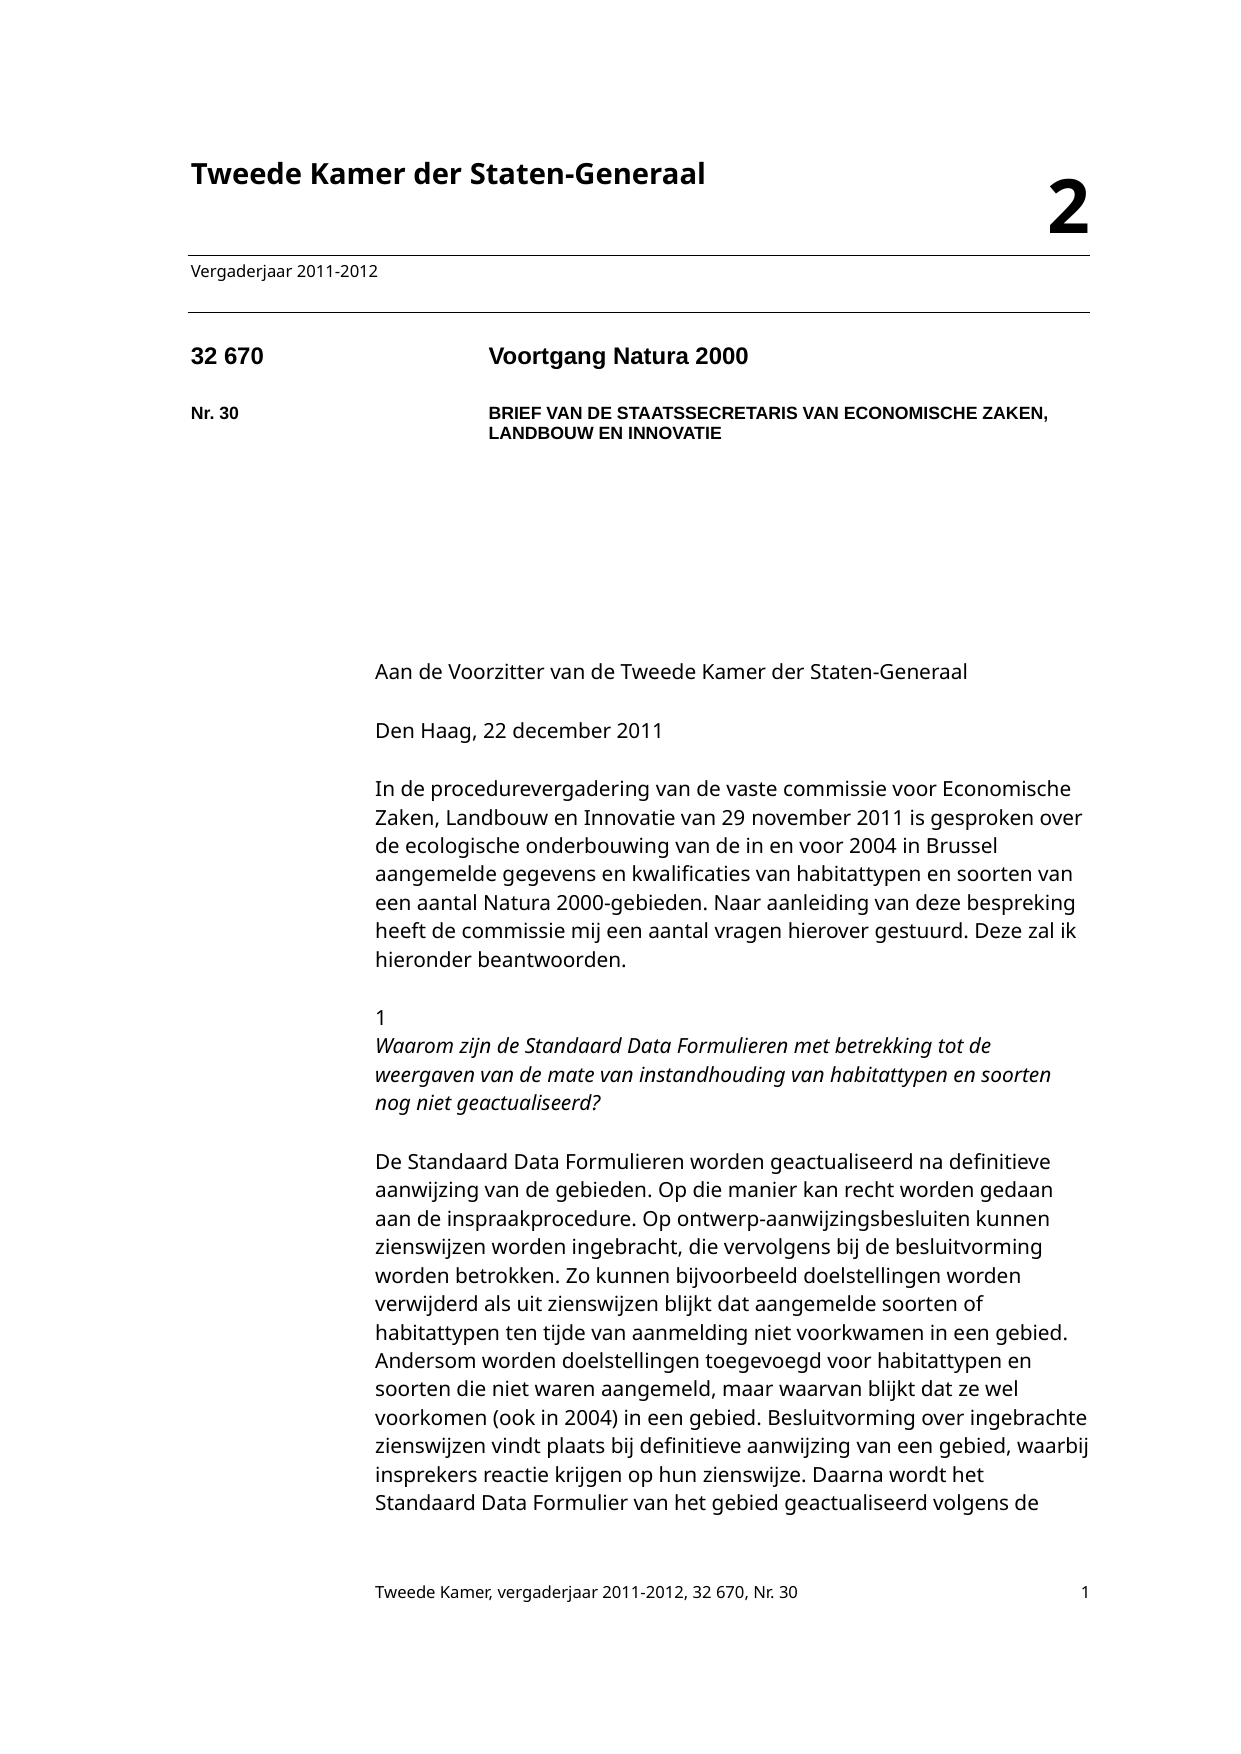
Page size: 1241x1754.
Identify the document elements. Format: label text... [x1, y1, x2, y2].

table_cell 32 670 [188, 339, 485, 399]
table_cell Nr. 30 [188, 399, 485, 539]
table_cell [188, 313, 485, 339]
text In de procedurevergadering van de vaste commissie voor Economische Zaken, Landbouw en Innovatie van 29 november 2011 is gesproken over de ecologische onderbouwing van de in en voor 2004 in Brussel aangemelde gegevens en kwalificaties van habitattypen en soorten van een aantal Natura 2000-gebieden. Naar aanleiding van deze bespreking heeft de commissie mij een aantal vragen hierover gestuurd. Deze zal ik hieronder beantwoorden. [375, 774, 1090, 973]
text Aan de Voorzitter van de Tweede Kamer der Staten-Generaal [375, 657, 1090, 686]
table_cell BRIEF VAN DE STAATSSECRETARIS VAN ECONOMISCHE ZAKEN, LANDBOUW EN INNOVATIE [485, 399, 1090, 539]
table_cell [485, 256, 1090, 312]
table_header 2 [910, 150, 1090, 255]
table_cell Vergaderjaar 2011-2012 [188, 256, 485, 312]
table_header Tweede Kamer der Staten-Generaal [188, 150, 909, 255]
table_cell Voortgang Natura 2000 [485, 339, 1090, 399]
text De Standaard Data Formulieren worden geactualiseerd na definitieve aanwijzing van de gebieden. Op die manier kan recht worden gedaan aan de inspraakprocedure. Op ontwerp-aanwijzingsbesluiten kunnen zienswijzen worden ingebracht, die vervolgens bij de besluitvorming worden betrokken. Zo kunnen bijvoorbeeld doelstellingen worden verwijderd als uit zienswijzen blijkt dat aangemelde soorten of habitattypen ten tijde van aanmelding niet voorkwamen in een gebied. Andersom worden doelstellingen toegevoegd voor habitattypen en soorten die niet waren aangemeld, maar waarvan blijkt dat ze wel voorkomen (ook in 2004) in een gebied. Besluitvorming over ingebrachte zienswijzen vindt plaats bij definitieve aanwijzing van een gebied, waarbij insprekers reactie krijgen op hun zienswijze. Daarna wordt het Standaard Data Formulier van het gebied geactualiseerd volgens de [375, 1147, 1090, 1517]
text Den Haag, 22 december 2011 [375, 716, 1090, 744]
text 1 [375, 1003, 1090, 1032]
table_cell [485, 313, 1090, 339]
text Waarom zijn de Standaard Data Formulieren met betrekking tot de weergaven van de mate van instandhouding van habitattypen en soorten nog niet geactualiseerd? [375, 1032, 1090, 1117]
